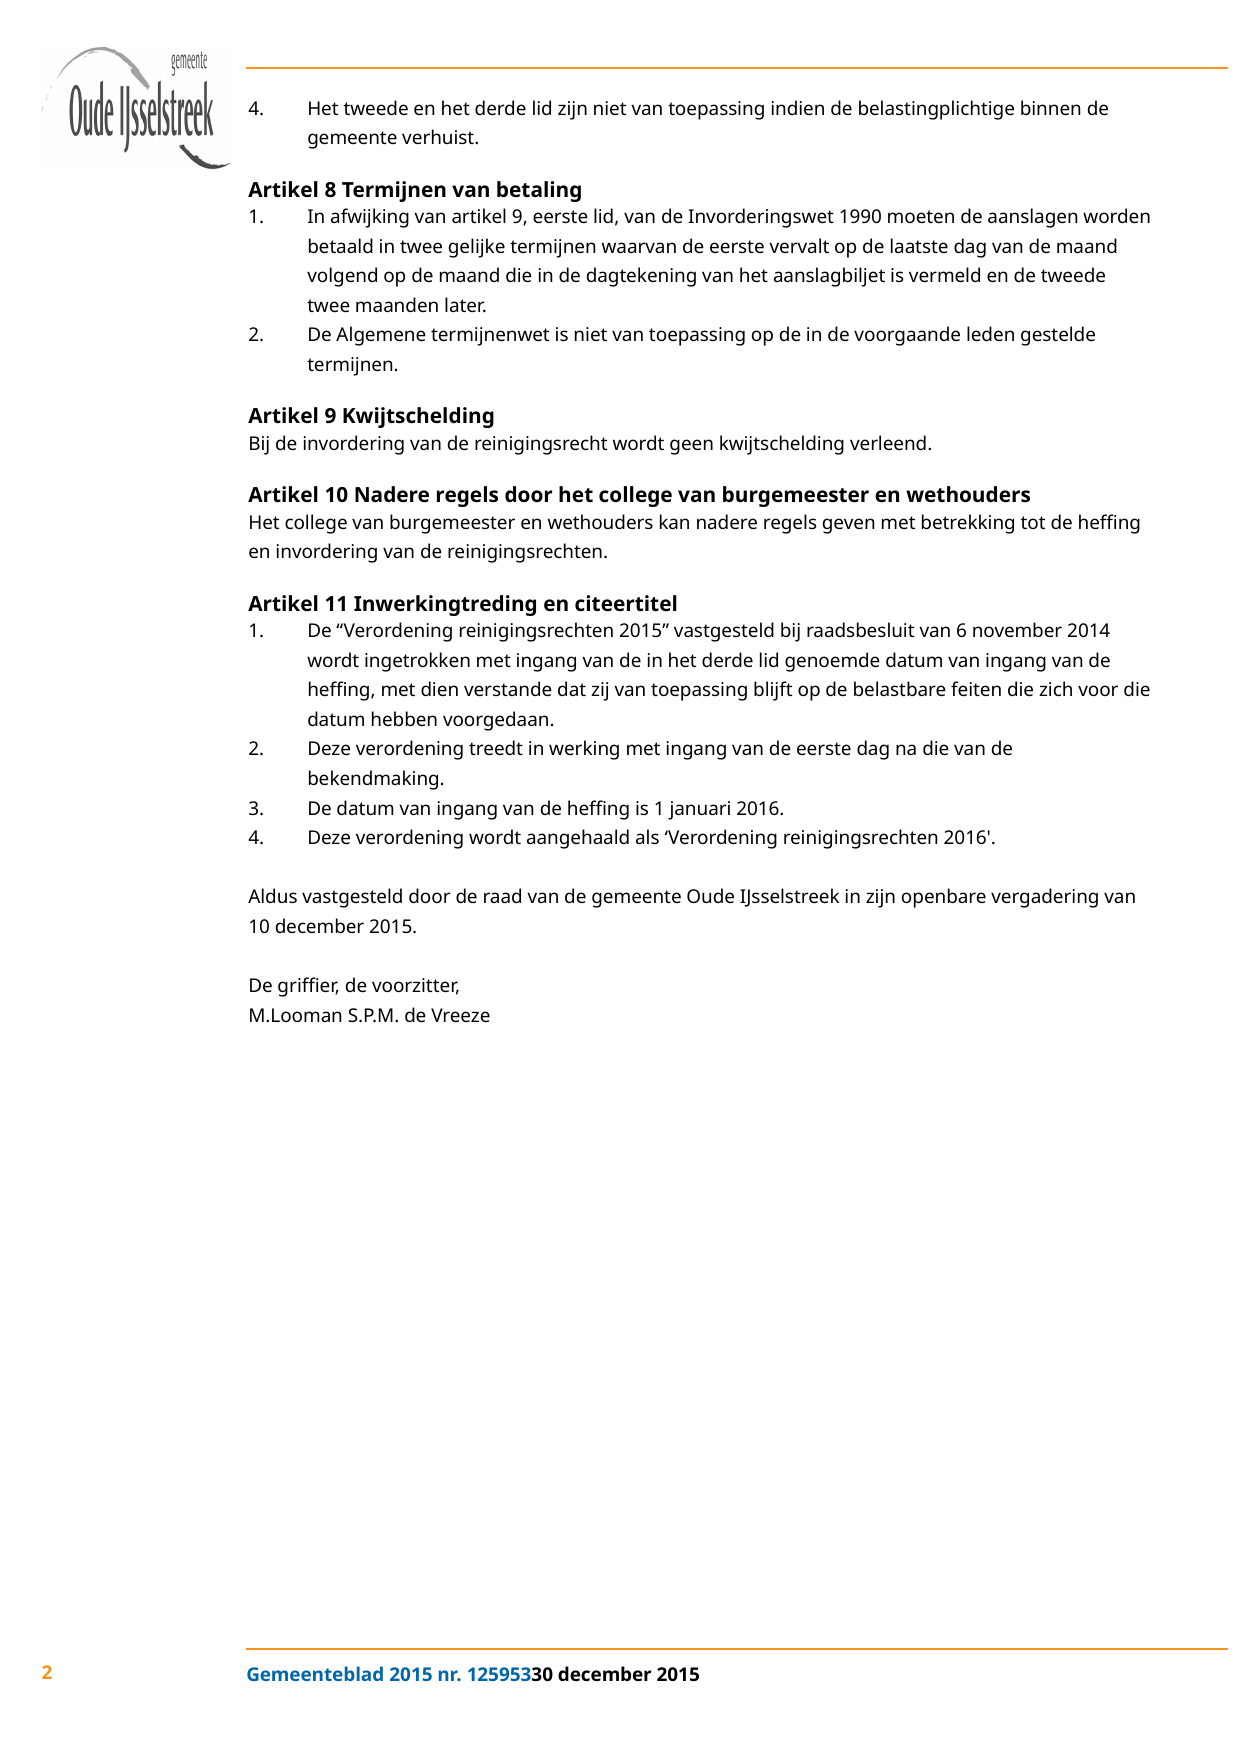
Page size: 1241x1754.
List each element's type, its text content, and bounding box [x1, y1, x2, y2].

list Deze verordening treedt in werking met ingang van de eerste dag na die van de bekendmaking. [248, 736, 1152, 791]
list De Algemene termijnenwet is niet van toepassing op de in de voorgaande leden gestelde termijnen. [248, 322, 1152, 377]
text Artikel 10 Nadere regels door het college van burgemeester en wethouders [248, 480, 1152, 509]
text Artikel 11 Inwerkingtreding en citeertitel [248, 589, 1152, 617]
text De griffier, de voorzitter, [248, 972, 1152, 998]
list In afwijking van artikel 9, eerste lid, van de Invorderingswet 1990 moeten de aanslagen worden betaald in twee gelijke termijnen waarvan de eerste vervalt op de laatste dag van de maand volgend op de maand die in de dagtekening van het aanslagbiljet is vermeld en de tweede twee maanden later. [248, 203, 1152, 318]
picture [41, 47, 231, 172]
text Artikel 8 Termijnen van betaling [248, 175, 1152, 203]
list De datum van ingang van de heffing is 1 januari 2016. [248, 795, 1152, 821]
text M.Looman S.P.M. de Vreeze [248, 1002, 1152, 1028]
text Aldus vastgesteld door de raad van de gemeente Oude IJsselstreek in zijn openbare vergadering van 10 december 2015. [248, 883, 1152, 939]
text Het college van burgemeester en wethouders kan nadere regels geven met betrekking tot de heffing en invordering van de reinigingsrechten. [248, 509, 1152, 564]
text Artikel 9 Kwijtschelding [248, 402, 1152, 430]
list Deze verordening wordt aangehaald als ‘Verordening reinigingsrechten 2016'. [248, 824, 1152, 850]
text Bij de invordering van de reinigingsrecht wordt geen kwijtschelding verleend. [248, 430, 1152, 456]
list De “Verordening reinigingsrechten 2015” vastgesteld bij raadsbesluit van 6 november 2014 wordt ingetrokken met ingang van de in het derde lid genoemde datum van ingang van de heffing, met dien verstande dat zij van toepassing blijft op de belastbare feiten die zich voor die datum hebben voorgedaan. [248, 617, 1152, 732]
list Het tweede en het derde lid zijn niet van toepassing indien de belastingplichtige binnen de gemeente verhuist. [248, 95, 1152, 150]
